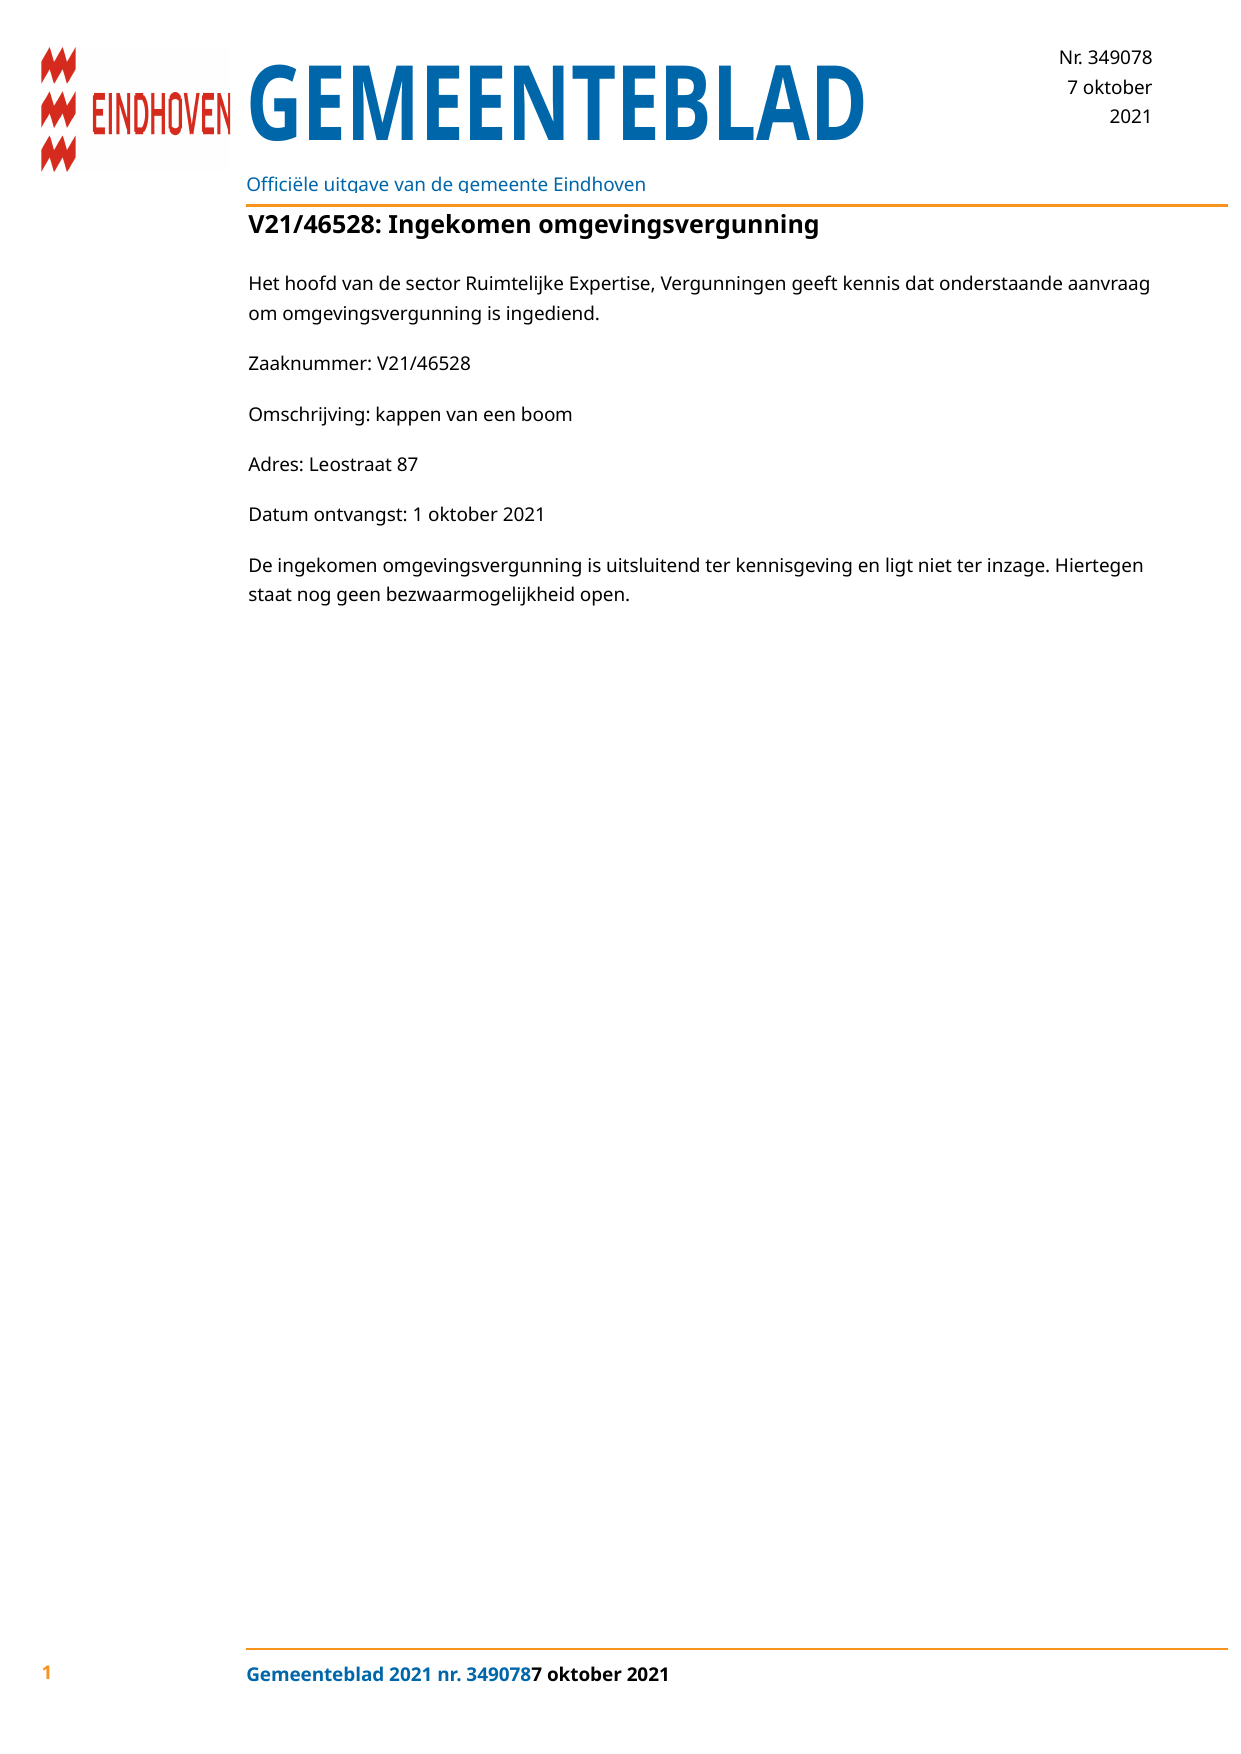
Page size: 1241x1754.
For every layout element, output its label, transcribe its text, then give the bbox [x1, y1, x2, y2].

text De ingekomen omgevingsvergunning is uitsluitend ter kennisgeving en ligt niet ter inzage. Hiertegen staat nog geen bezwaarmogelijkheid open. [248, 552, 1152, 607]
text Zaaknummer: V21/46528 [248, 350, 1152, 376]
text Datum ontvangst: 1 oktober 2021 [248, 502, 1152, 527]
text V21/46528: Ingekomen omgevingsvergunning [248, 207, 1152, 241]
picture [41, 47, 231, 172]
text Het hoofd van de sector Ruimtelijke Expertise, Vergunningen geeft kennis dat onderstaande aanvraag om omgevingsvergunning is ingediend. [248, 270, 1152, 326]
text Adres: Leostraat 87 [248, 451, 1152, 477]
text Omschrijving: kappen van een boom [248, 401, 1152, 426]
